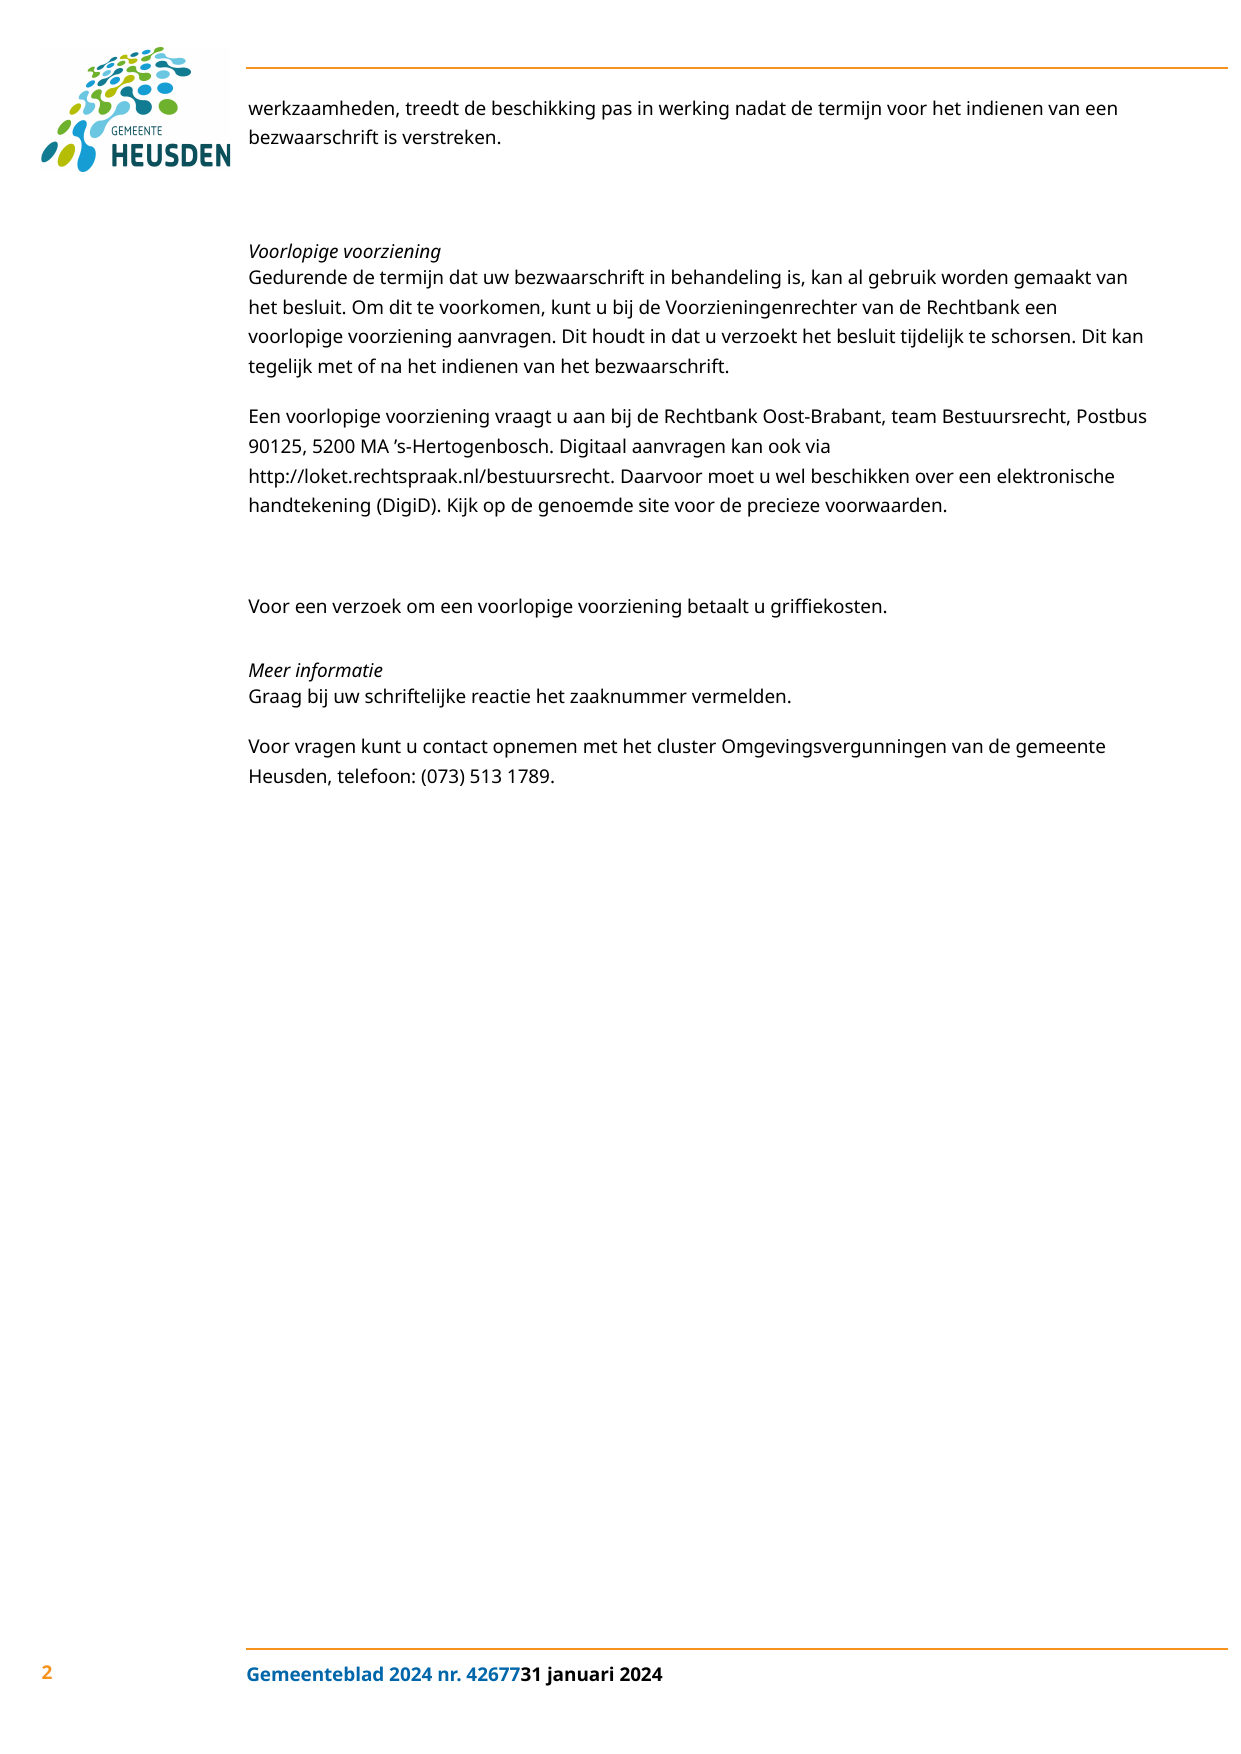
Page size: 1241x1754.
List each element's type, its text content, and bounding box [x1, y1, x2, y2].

text Voor vragen kunt u contact opnemen met het cluster Omgevingsvergunningen van de gemeente Heusden, telefoon: (073) 513 1789. [248, 733, 1152, 789]
text Voor een verzoek om een voorlopige voorziening betaalt u griffiekosten. [248, 593, 1152, 619]
text Meer informatie [248, 657, 1152, 683]
picture [41, 47, 231, 172]
text Gedurende de termijn dat uw bezwaarschrift in behandeling is, kan al gebruik worden gemaakt van het besluit. Om dit te voorkomen, kunt u bij de Voorzieningenrechter van de Rechtbank een voorlopige voorziening aanvragen. Dit houdt in dat u verzoekt het besluit tijdelijk te schorsen. Dit kan tegelijk met of na het indienen van het bezwaarschrift. [248, 264, 1152, 379]
text werkzaamheden, treedt de beschikking pas in werking nadat de termijn voor het indienen van een bezwaarschrift is verstreken. [248, 95, 1152, 150]
text Voorlopige voorziening [248, 239, 1152, 264]
text Een voorlopige voorziening vraagt u aan bij de Rechtbank Oost-Brabant, team Bestuursrecht, Postbus 90125, 5200 MA ’s-Hertogenbosch. Digitaal aanvragen kan ook via http://loket.rechtspraak.nl/bestuursrecht. Daarvoor moet u wel beschikken over een elektronische handtekening (DigiD). Kijk op de genoemde site voor de precieze voorwaarden. [248, 404, 1152, 518]
text Graag bij uw schriftelijke reactie het zaaknummer vermelden. [248, 683, 1152, 709]
